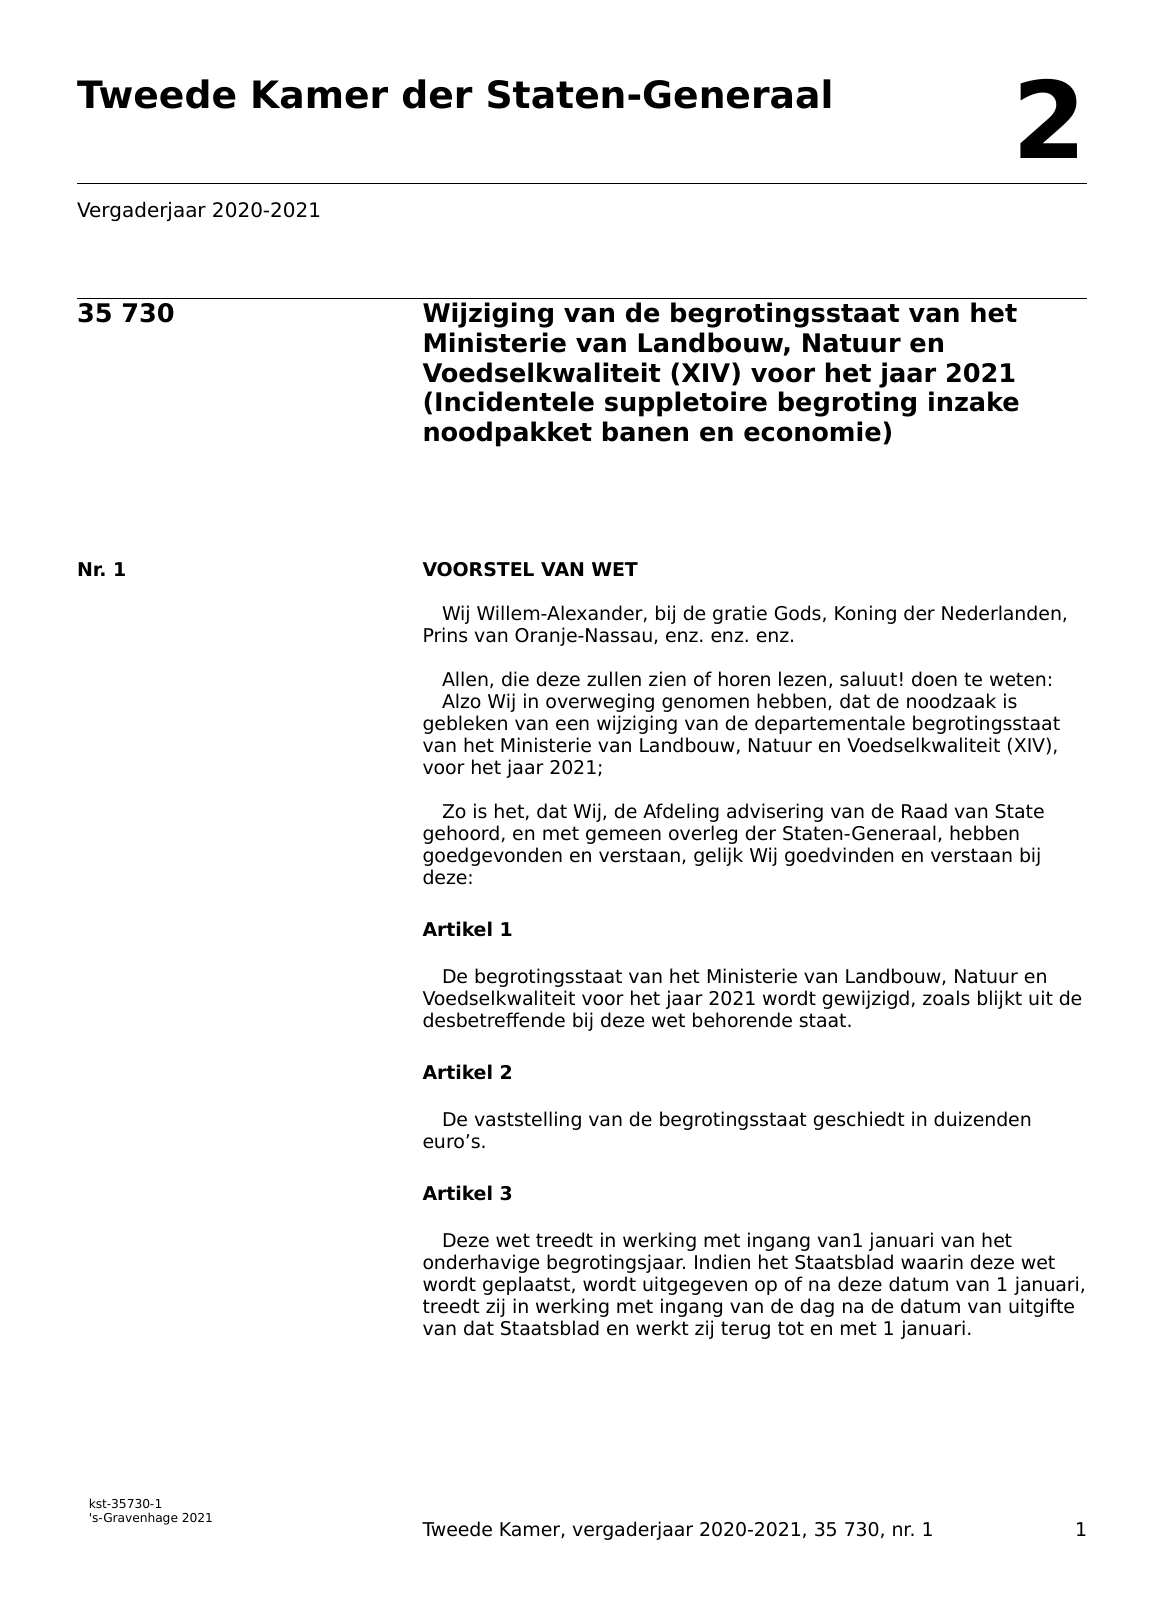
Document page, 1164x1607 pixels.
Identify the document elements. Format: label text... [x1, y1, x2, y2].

text Alzo Wij in overweging genomen hebben, dat de noodzaak is gebleken van een wijziging van de departementale begrotingsstaat van het Ministerie van Landbouw, Natuur en Voedselkwaliteit (XIV), voor het jaar 2021; [422, 691, 1087, 779]
text Deze wet treedt in werking met ingang van1 januari van het onderhavige begrotingsjaar. Indien het Staatsblad waarin deze wet wordt geplaatst, wordt uitgegeven op of na deze datum van 1 januari, treedt zij in werking met ingang van de dag na de datum van uitgifte van dat Staatsblad en werkt zij terug tot en met 1 januari. [422, 1229, 1087, 1339]
subtitle Artikel 3 [422, 1183, 1087, 1204]
text Wij Willem-Alexander, bij de gratie Gods, Koning der Nederlanden, Prins van Oranje-Nassau, enz. enz. enz. [422, 603, 1087, 647]
subtitle Artikel 2 [422, 1062, 1087, 1084]
text 's-Gravenhage 2021 [88, 1511, 323, 1525]
subtitle Artikel 1 [422, 919, 1087, 941]
table_cell Vergaderjaar 2020-2021 [77, 184, 1087, 298]
text De begrotingsstaat van het Ministerie van Landbouw, Natuur en Voedselkwaliteit voor het jaar 2021 wordt gewijzigd, zoals blijkt uit de desbetreffende bij deze wet behorende staat. [422, 966, 1087, 1032]
subtitle Nr. 1 VOORSTEL VAN WET [77, 558, 1087, 580]
table_header Tweede Kamer der Staten-Generaal [77, 59, 886, 183]
text De vaststelling van de begrotingsstaat geschiedt in duizenden euro’s. [422, 1109, 1087, 1153]
text Allen, die deze zullen zien of horen lezen, saluut! doen te weten: [422, 669, 1087, 691]
subtitle 35 730 Wijziging van de begrotingsstaat van het Ministerie van Landbouw, Natuur en Voedselkwaliteit (XIV) voor het jaar 2021 (Incidentele suppletoire begroting inzake noodpakket banen en economie) [77, 299, 1087, 447]
table_header 2 [886, 59, 1087, 183]
text kst-35730-1 [88, 1497, 323, 1511]
text Zo is het, dat Wij, de Afdeling advisering van de Raad van State gehoord, en met gemeen overleg der Staten-Generaal, hebben goedgevonden en verstaan, gelijk Wij goedvinden en verstaan bij deze: [422, 801, 1087, 889]
